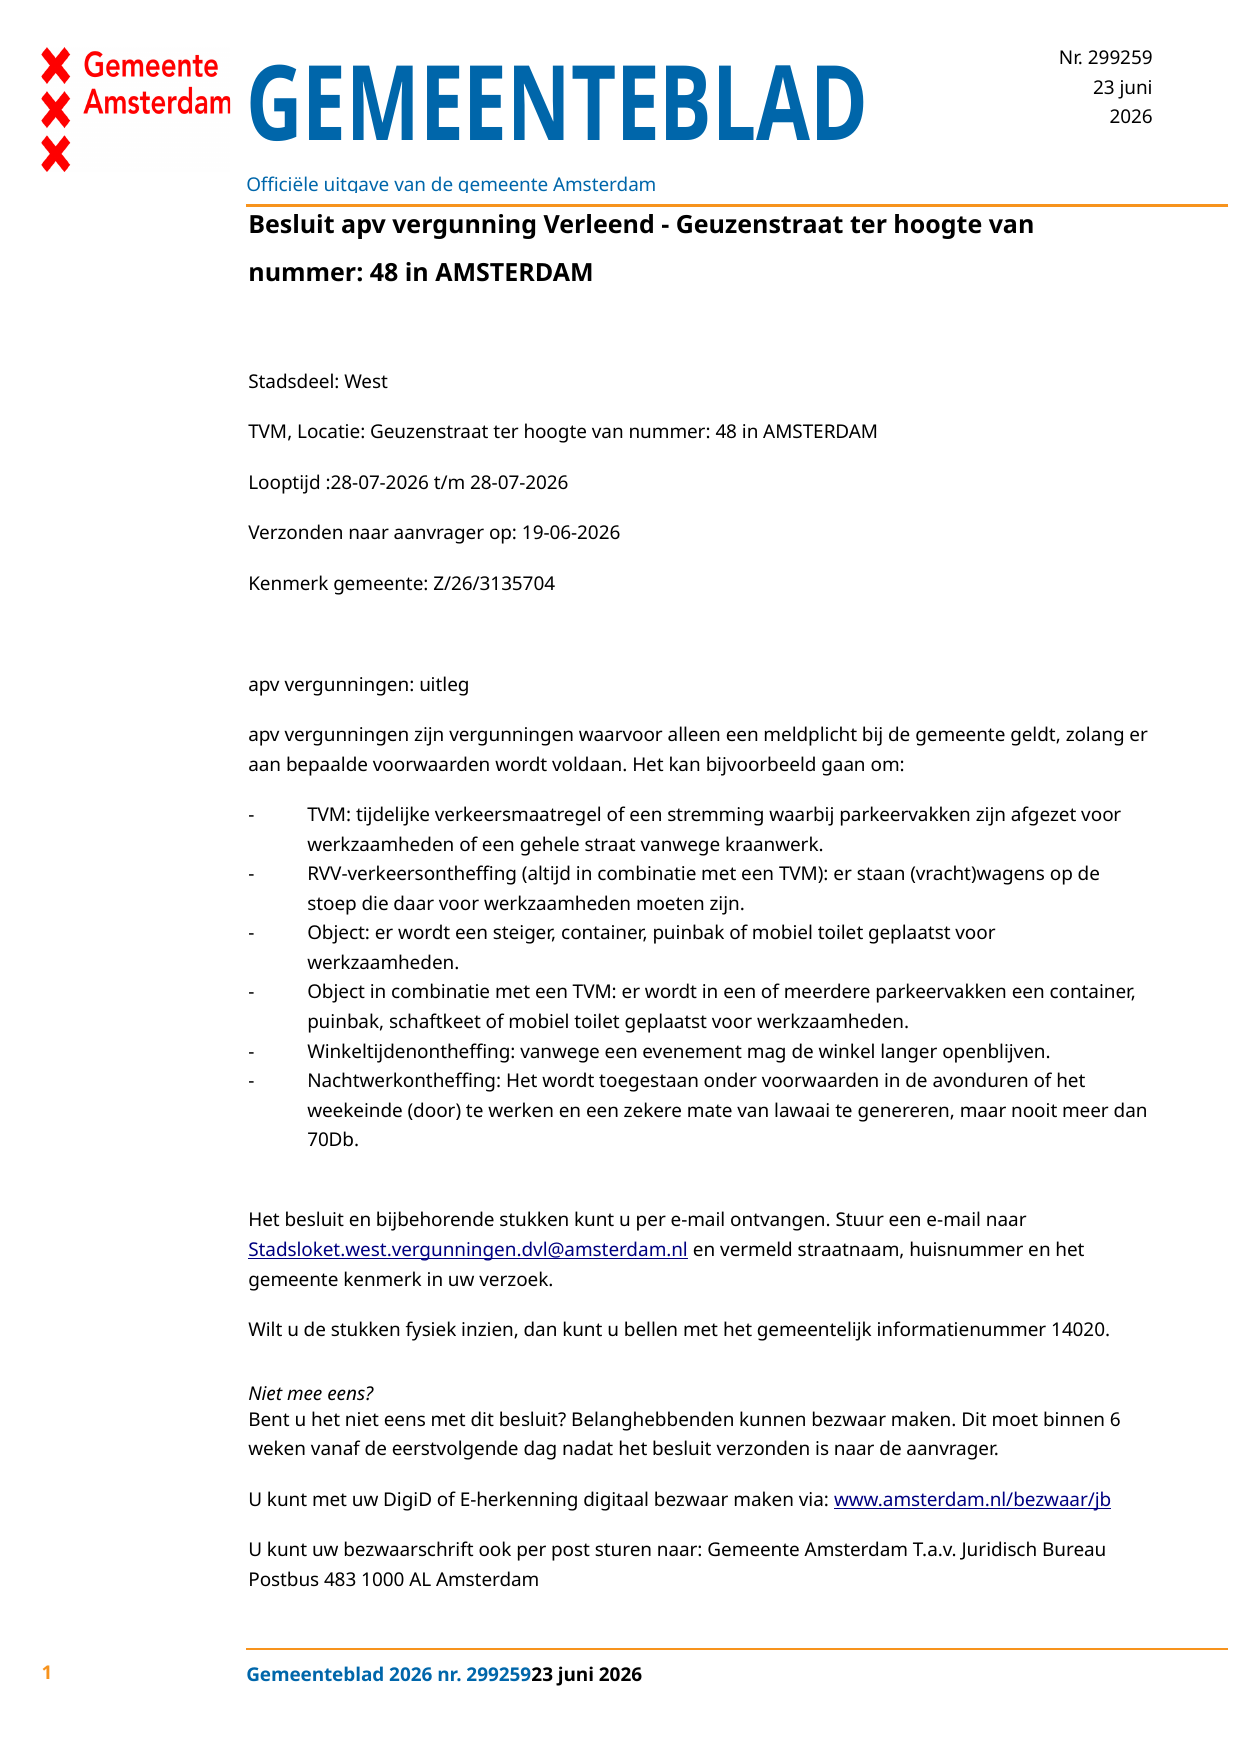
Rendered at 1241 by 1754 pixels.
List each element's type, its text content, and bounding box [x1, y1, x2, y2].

text apv vergunningen: uitleg [248, 671, 1152, 697]
text Looptijd :28-07-2026 t/m 28-07-2026 [248, 469, 1152, 495]
list Nachtwerkontheffing: Het wordt toegestaan onder voorwaarden in de avonduren of het weekeinde (door) te werken en een zekere mate van lawaai te genereren, maar nooit meer dan 70Db. [248, 1067, 1152, 1152]
list RVV-verkeersontheffing (altijd in combinatie met een TVM): er staan (vracht)wagens op de stoep die daar voor werkzaamheden moeten zijn. [248, 860, 1152, 916]
text Stadsdeel: West [248, 368, 1152, 394]
text Verzonden naar aanvrager op: 19-06-2026 [248, 519, 1152, 545]
text Het besluit en bijbehorende stukken kunt u per e-mail ontvangen. Stuur een e-mail naar Stadsloket.west.vergunningen.dvl@amsterdam.nl en vermeld straatnaam, huisnummer en het gemeente kenmerk in uw verzoek. [248, 1207, 1152, 1292]
text Kenmerk gemeente: Z/26/3135704 [248, 570, 1152, 596]
text apv vergunningen zijn vergunningen waarvoor alleen een meldplicht bij de gemeente geldt, zolang er aan bepaalde voorwaarden wordt voldaan. Het kan bijvoorbeeld gaan om: [248, 721, 1152, 777]
list TVM: tijdelijke verkeersmaatregel of een stremming waarbij parkeervakken zijn afgezet voor werkzaamheden of een gehele straat vanwege kraanwerk. [248, 801, 1152, 857]
text TVM, Locatie: Geuzenstraat ter hoogte van nummer: 48 in AMSTERDAM [248, 419, 1152, 444]
text Besluit apv vergunning Verleend - Geuzenstraat ter hoogte van nummer: 48 in AMSTERDAM [248, 207, 1152, 288]
picture [41, 47, 231, 172]
text Bent u het niet eens met dit besluit? Belanghebbenden kunnen bezwaar maken. Dit moet binnen 6 weken vanaf de eerstvolgende dag nadat het besluit verzonden is naar de aanvrager. [248, 1406, 1152, 1461]
list Object: er wordt een steiger, container, puinbak of mobiel toilet geplaatst voor werkzaamheden. [248, 919, 1152, 975]
text U kunt met uw DigiD of E-herkenning digitaal bezwaar maken via: www.amsterdam.nl/bezwaar/jb [248, 1486, 1152, 1512]
list Object in combinatie met een TVM: er wordt in een of meerdere parkeervakken een container, puinbak, schaftkeet of mobiel toilet geplaatst voor werkzaamheden. [248, 979, 1152, 1034]
text U kunt uw bezwaarschrift ook per post sturen naar: Gemeente Amsterdam T.a.v. Juridisch Bureau Postbus 483 1000 AL Amsterdam [248, 1536, 1152, 1592]
text Wilt u de stukken fysiek inzien, dan kunt u bellen met het gemeentelijk informatienummer 14020. [248, 1316, 1152, 1342]
list Winkeltijdenontheffing: vanwege een evenement mag de winkel langer openblijven. [248, 1038, 1152, 1064]
text Niet mee eens? [248, 1380, 1152, 1406]
